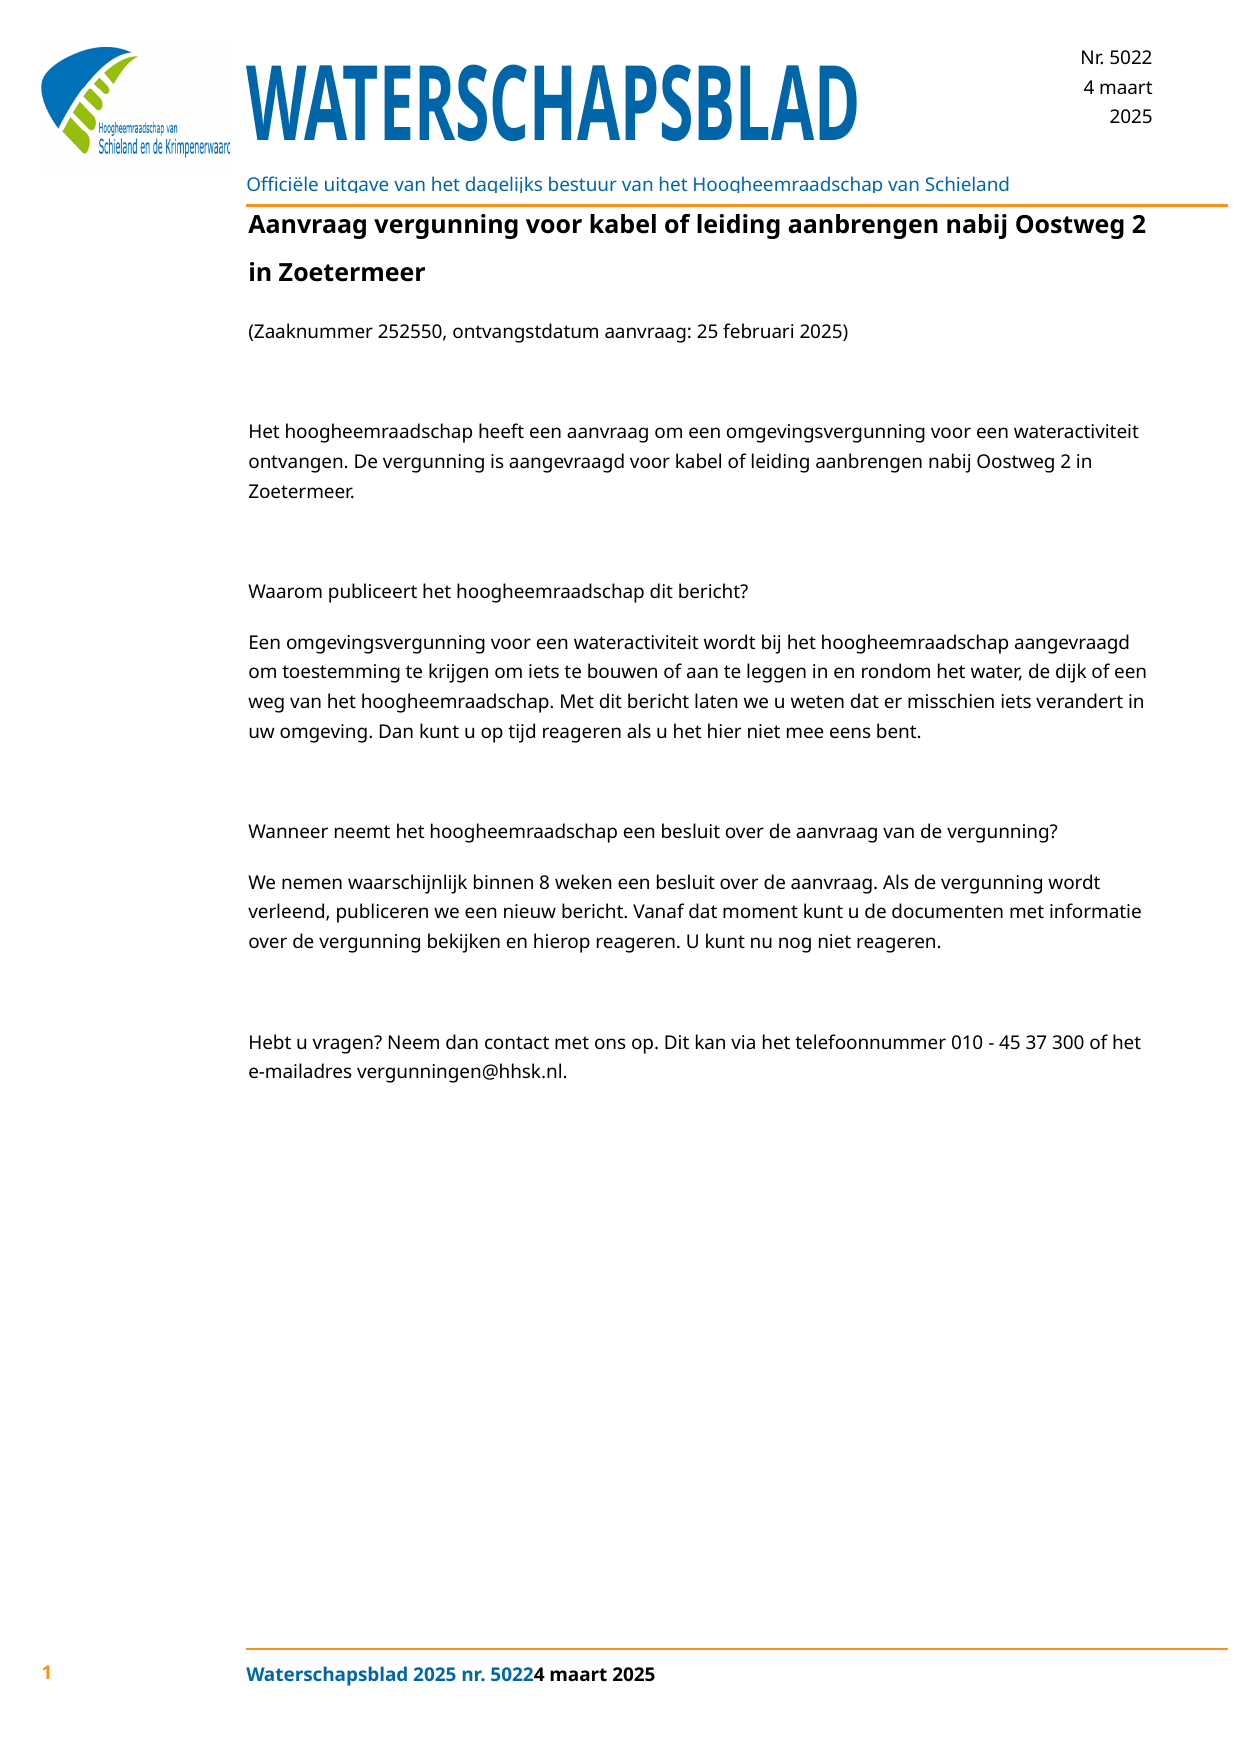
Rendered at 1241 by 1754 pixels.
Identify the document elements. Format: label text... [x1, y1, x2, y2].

text Waarom publiceert het hoogheemraadschap dit bericht? [248, 579, 1152, 604]
text We nemen waarschijnlijk binnen 8 weken een besluit over de aanvraag. Als de vergunning wordt verleend, publiceren we een nieuw bericht. Vanaf dat moment kunt u de documenten met informatie over de vergunning bekijken en hierop reageren. U kunt nu nog niet reageren. [248, 869, 1152, 954]
text Aanvraag vergunning voor kabel of leiding aanbrengen nabij Oostweg 2 in Zoetermeer [248, 207, 1152, 288]
text Wanneer neemt het hoogheemraadschap een besluit over de aanvraag van de vergunning? [248, 819, 1152, 844]
picture [41, 47, 231, 172]
text Het hoogheemraadschap heeft een aanvraag om een omgevingsvergunning voor een wateractiviteit ontvangen. De vergunning is aangevraagd voor kabel of leiding aanbrengen nabij Oostweg 2 in Zoetermeer. [248, 419, 1152, 504]
text Hebt u vragen? Neem dan contact met ons op. Dit kan via het telefoonnummer 010 - 45 37 300 of het e-mailadres vergunningen@hhsk.nl. [248, 1029, 1152, 1084]
text Een omgevingsvergunning voor een wateractiviteit wordt bij het hoogheemraadschap aangevraagd om toestemming te krijgen om iets te bouwen of aan te leggen in en rondom het water, de dijk of een weg van het hoogheemraadschap. Met dit bericht laten we u weten dat er misschien iets verandert in uw omgeving. Dan kunt u op tijd reageren als u het hier niet mee eens bent. [248, 629, 1152, 744]
text (Zaaknummer 252550, ontvangstdatum aanvraag: 25 februari 2025) [248, 318, 1152, 344]
